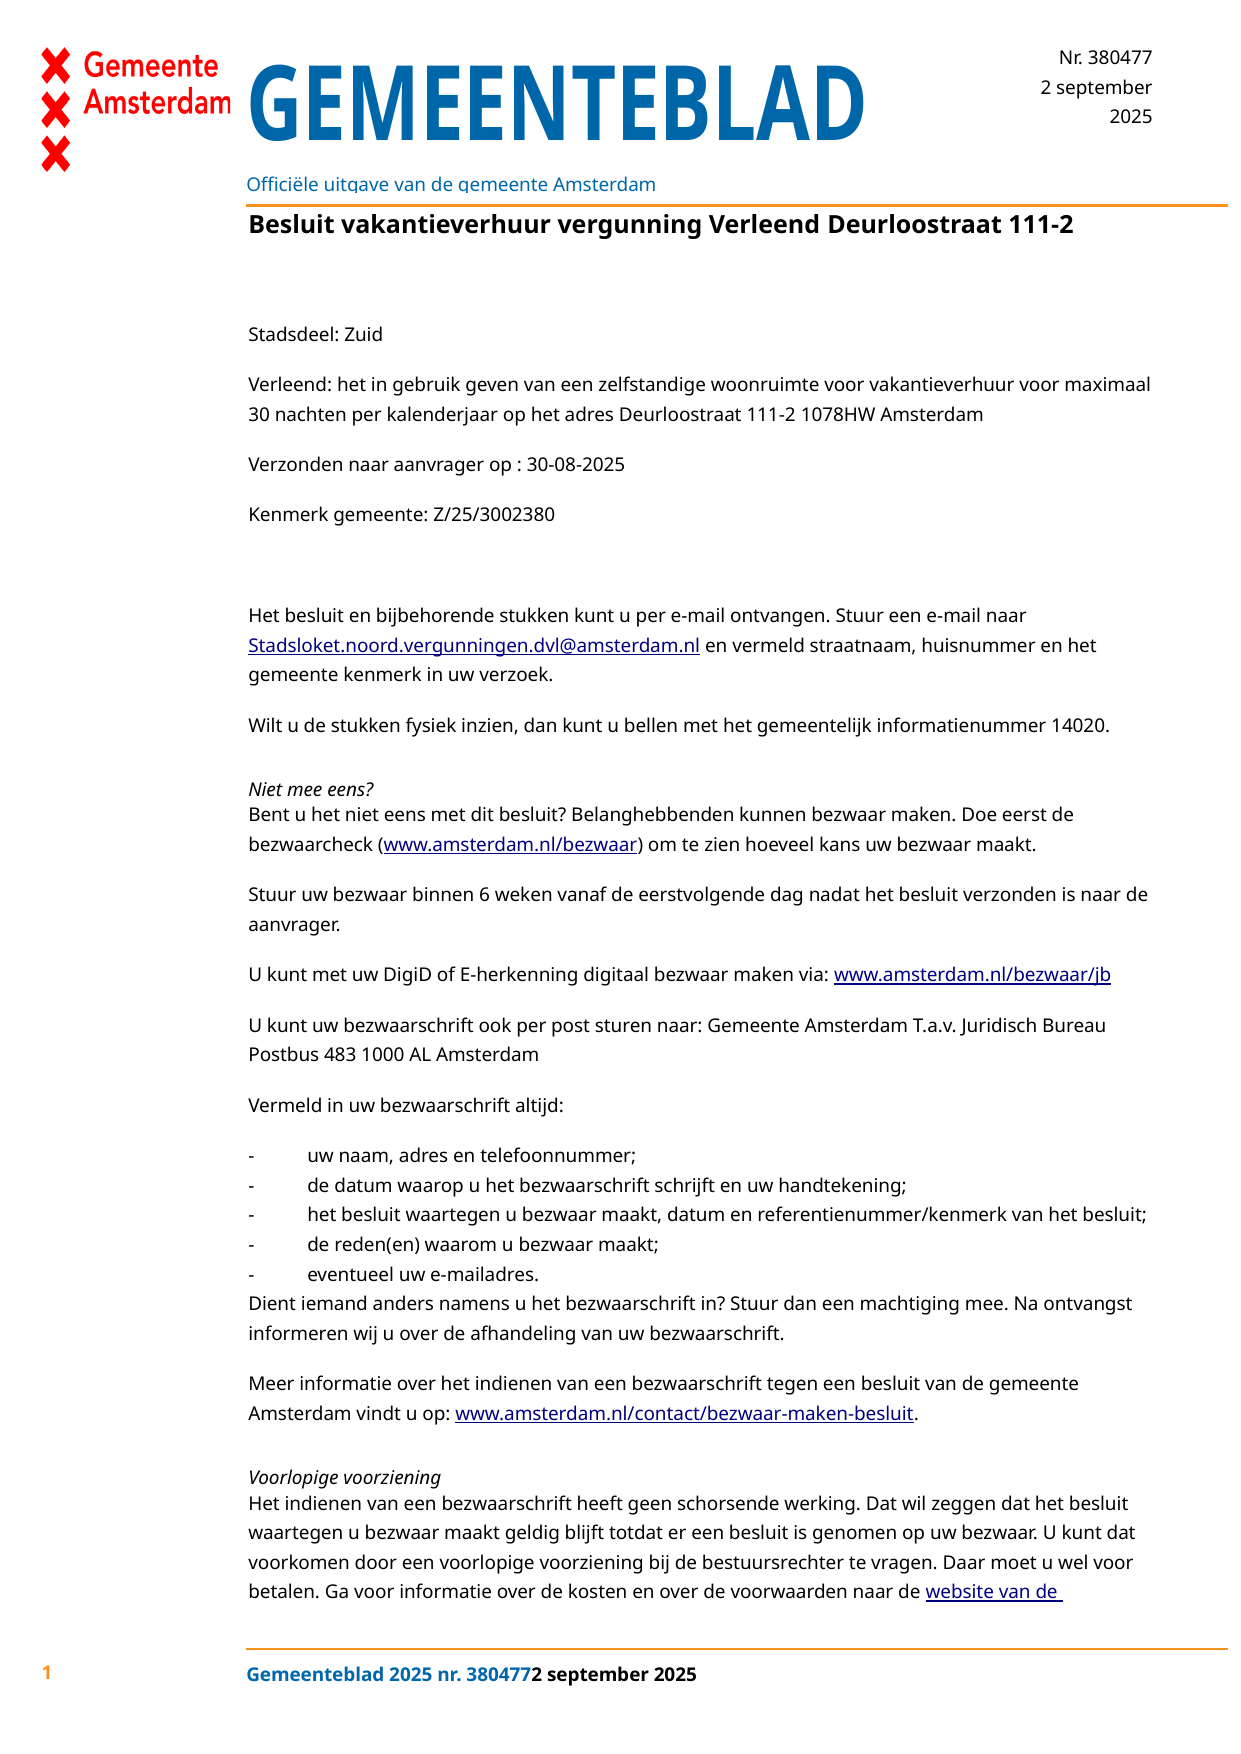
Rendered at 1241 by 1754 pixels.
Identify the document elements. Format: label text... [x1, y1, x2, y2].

text Besluit vakantieverhuur vergunning Verleend Deurloostraat 111-2 [248, 207, 1152, 241]
text Kenmerk gemeente: Z/25/3002380 [248, 502, 1152, 527]
picture [41, 47, 231, 172]
text Bent u het niet eens met dit besluit? Belanghebbenden kunnen bezwaar maken. Doe eerst de bezwaarcheck (www.amsterdam.nl/bezwaar) om te zien hoeveel kans uw bezwaar maakt. [248, 802, 1152, 857]
text Vermeld in uw bezwaarschrift altijd: [248, 1092, 1152, 1118]
list de reden(en) waarom u bezwaar maakt; [248, 1231, 1152, 1257]
text Wilt u de stukken fysiek inzien, dan kunt u bellen met het gemeentelijk informatienummer 14020. [248, 712, 1152, 738]
list eventueel uw e-mailadres. [248, 1261, 1152, 1287]
text Stadsdeel: Zuid [248, 321, 1152, 346]
text Verleend: het in gebruik geven van een zelfstandige woonruimte voor vakantieverhuur voor maximaal 30 nachten per kalenderjaar op het adres Deurloostraat 111-2 1078HW Amsterdam [248, 371, 1152, 426]
text U kunt uw bezwaarschrift ook per post sturen naar: Gemeente Amsterdam T.a.v. Juridisch Bureau Postbus 483 1000 AL Amsterdam [248, 1012, 1152, 1067]
list de datum waarop u het bezwaarschrift schrijft en uw handtekening; [248, 1172, 1152, 1198]
list uw naam, adres en telefoonnummer; [248, 1142, 1152, 1168]
text Het besluit en bijbehorende stukken kunt u per e-mail ontvangen. Stuur een e-mail naar Stadsloket.noord.vergunningen.dvl@amsterdam.nl en vermeld straatnaam, huisnummer en het gemeente kenmerk in uw verzoek. [248, 602, 1152, 687]
list het besluit waartegen u bezwaar maakt, datum en referentienummer/kenmerk van het besluit; [248, 1202, 1152, 1227]
text U kunt met uw DigiD of E-herkenning digitaal bezwaar maken via: www.amsterdam.nl/bezwaar/jb [248, 962, 1152, 987]
text Meer informatie over het indienen van een bezwaarschrift tegen een besluit van de gemeente Amsterdam vindt u op: www.amsterdam.nl/contact/bezwaar-maken-besluit. [248, 1370, 1152, 1426]
text Dient iemand anders namens u het bezwaarschrift in? Stuur dan een machtiging mee. Na ontvangst informeren wij u over de afhandeling van uw bezwaarschrift. [248, 1290, 1152, 1346]
text Het indienen van een bezwaarschrift heeft geen schorsende werking. Dat wil zeggen dat het besluit waartegen u bezwaar maakt geldig blijft totdat er een besluit is genomen op uw bezwaar. U kunt dat voorkomen door een voorlopige voorziening bij de bestuursrechter te vragen. Daar moet u wel voor betalen. Ga voor informatie over de kosten en over de voorwaarden naar de website van de [248, 1490, 1152, 1604]
text Stuur uw bezwaar binnen 6 weken vanaf de eerstvolgende dag nadat het besluit verzonden is naar de aanvrager. [248, 882, 1152, 937]
text Niet mee eens? [248, 776, 1152, 802]
text Voorlopige voorziening [248, 1464, 1152, 1490]
text Verzonden naar aanvrager op : 30-08-2025 [248, 451, 1152, 477]
